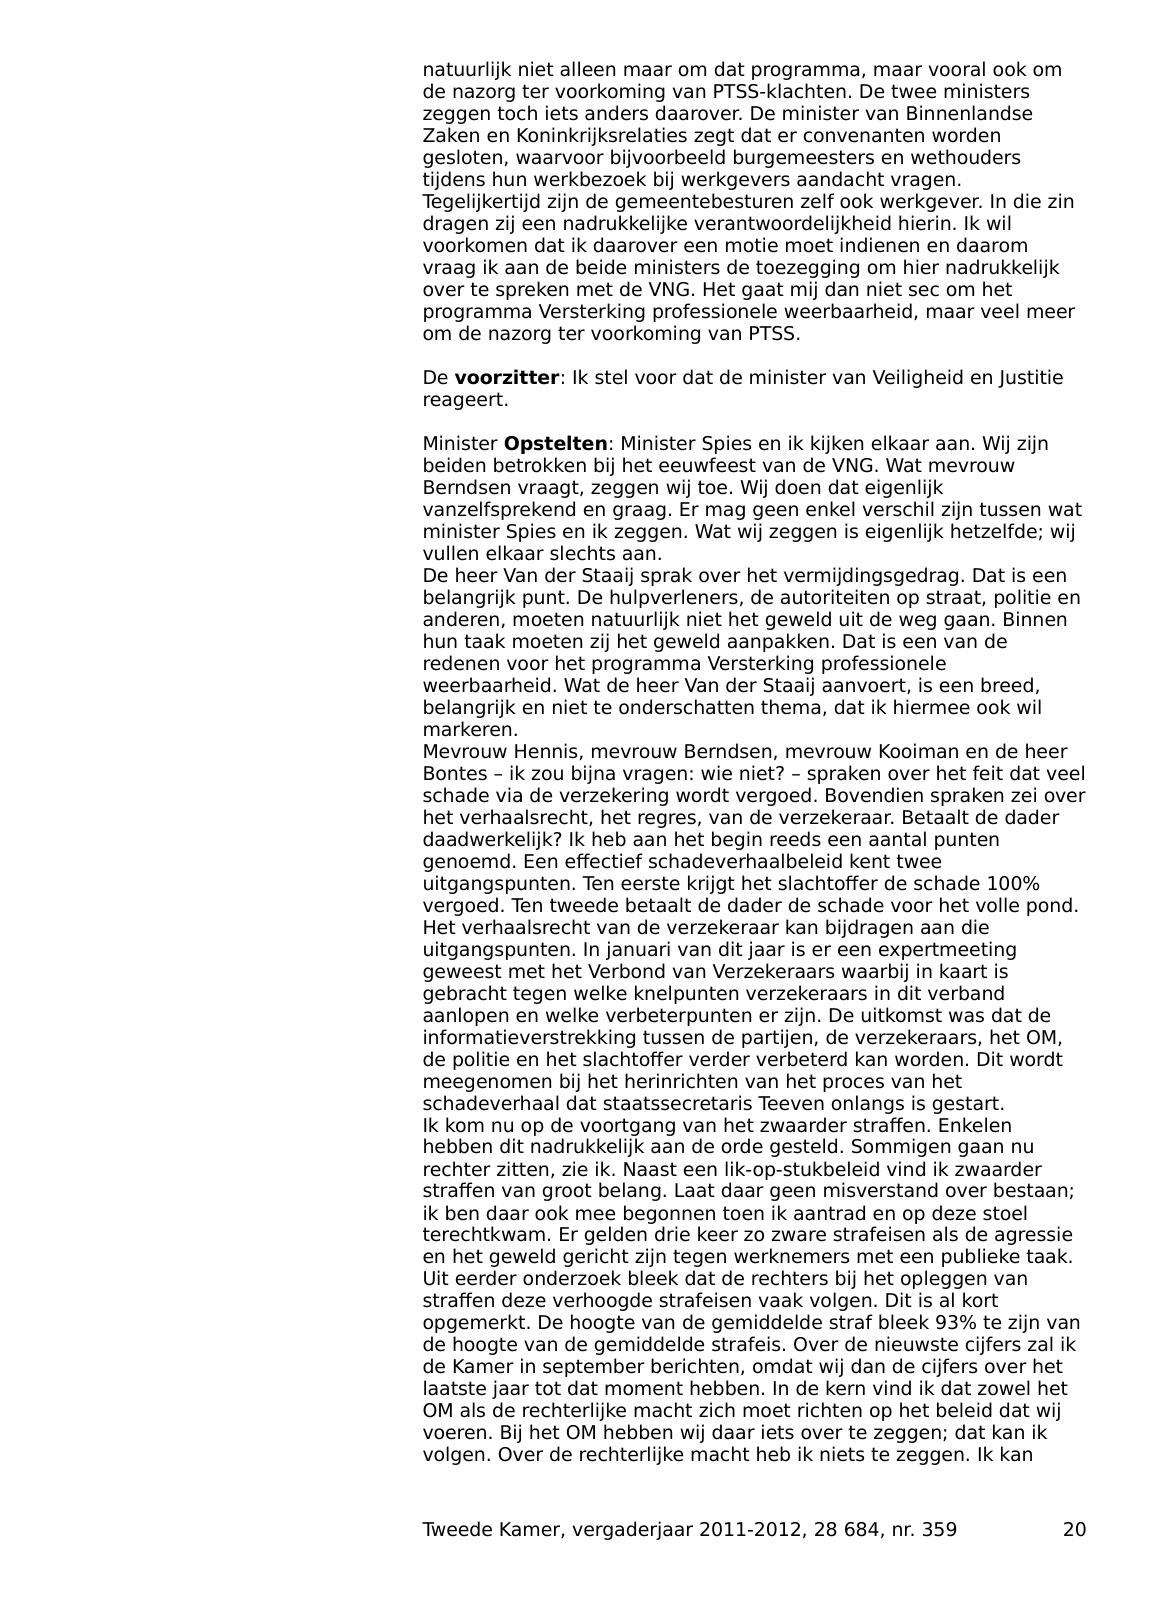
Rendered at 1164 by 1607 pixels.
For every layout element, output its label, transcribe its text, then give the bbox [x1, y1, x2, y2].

text Minister Opstelten: Minister Spies en ik kijken elkaar aan. Wij zijn beiden betrokken bij het eeuwfeest van de VNG. Wat mevrouw Berndsen vraagt, zeggen wij toe. Wij doen dat eigenlijk vanzelfsprekend en graag. Er mag geen enkel verschil zijn tussen wat minister Spies en ik zeggen. Wat wij zeggen is eigenlijk hetzelfde; wij vullen elkaar slechts aan. [422, 433, 1087, 565]
text Mevrouw Hennis, mevrouw Berndsen, mevrouw Kooiman en de heer Bontes – ik zou bijna vragen: wie niet? – spraken over het feit dat veel schade via de verzekering wordt vergoed. Bovendien spraken zei over het verhaalsrecht, het regres, van de verzekeraar. Betaalt de dader daadwerkelijk? Ik heb aan het begin reeds een aantal punten genoemd. Een effectief schadeverhaalbeleid kent twee uitgangspunten. Ten eerste krijgt het slachtoffer de schade 100% vergoed. Ten tweede betaalt de dader de schade voor het volle pond. Het verhaalsrecht van de verzekeraar kan bijdragen aan die uitgangspunten. In januari van dit jaar is er een expertmeeting geweest met het Verbond van Verzekeraars waarbij in kaart is gebracht tegen welke knelpunten verzekeraars in dit verband aanlopen en welke verbeterpunten er zijn. De uitkomst was dat de informatieverstrekking tussen de partijen, de verzekeraars, het OM, de politie en het slachtoffer verder verbeterd kan worden. Dit wordt meegenomen bij het herinrichten van het proces van het schadeverhaal dat staatssecretaris Teeven onlangs is gestart. [422, 741, 1087, 1114]
text De voorzitter: Ik stel voor dat de minister van Veiligheid en Justitie reageert. [422, 367, 1087, 411]
text natuurlijk niet alleen maar om dat programma, maar vooral ook om de nazorg ter voorkoming van PTSS-klachten. De twee ministers zeggen toch iets anders daarover. De minister van Binnenlandse Zaken en Koninkrijksrelaties zegt dat er convenanten worden gesloten, waarvoor bijvoorbeeld burgemeesters en wethouders tijdens hun werkbezoek bij werkgevers aandacht vragen. Tegelijkertijd zijn de gemeentebesturen zelf ook werkgever. In die zin dragen zij een nadrukkelijke verantwoordelijkheid hierin. Ik wil voorkomen dat ik daarover een motie moet indienen en daarom vraag ik aan de beide ministers de toezegging om hier nadrukkelijk over te spreken met de VNG. Het gaat mij dan niet sec om het programma Versterking professionele weerbaarheid, maar veel meer om de nazorg ter voorkoming van PTSS. [422, 59, 1087, 345]
text Ik kom nu op de voortgang van het zwaarder straffen. Enkelen hebben dit nadrukkelijk aan de orde gesteld. Sommigen gaan nu rechter zitten, zie ik. Naast een lik-op-stukbeleid vind ik zwaarder straffen van groot belang. Laat daar geen misverstand over bestaan; ik ben daar ook mee begonnen toen ik aantrad en op deze stoel terechtkwam. Er gelden drie keer zo zware strafeisen als de agressie en het geweld gericht zijn tegen werknemers met een publieke taak. Uit eerder onderzoek bleek dat de rechters bij het opleggen van straffen deze verhoogde strafeisen vaak volgen. Dit is al kort opgemerkt. De hoogte van de gemiddelde straf bleek 93% te zijn van de hoogte van de gemiddelde strafeis. Over de nieuwste cijfers zal ik de Kamer in september berichten, omdat wij dan de cijfers over het laatste jaar tot dat moment hebben. In de kern vind ik dat zowel het OM als de rechterlijke macht zich moet richten op het beleid dat wij voeren. Bij het OM hebben wij daar iets over te zeggen; dat kan ik volgen. Over de rechterlijke macht heb ik niets te zeggen. Ik kan [422, 1114, 1087, 1466]
text De heer Van der Staaij sprak over het vermijdingsgedrag. Dat is een belangrijk punt. De hulpverleners, de autoriteiten op straat, politie en anderen, moeten natuurlijk niet het geweld uit de weg gaan. Binnen hun taak moeten zij het geweld aanpakken. Dat is een van de redenen voor het programma Versterking professionele weerbaarheid. Wat de heer Van der Staaij aanvoert, is een breed, belangrijk en niet te onderschatten thema, dat ik hiermee ook wil markeren. [422, 565, 1087, 741]
